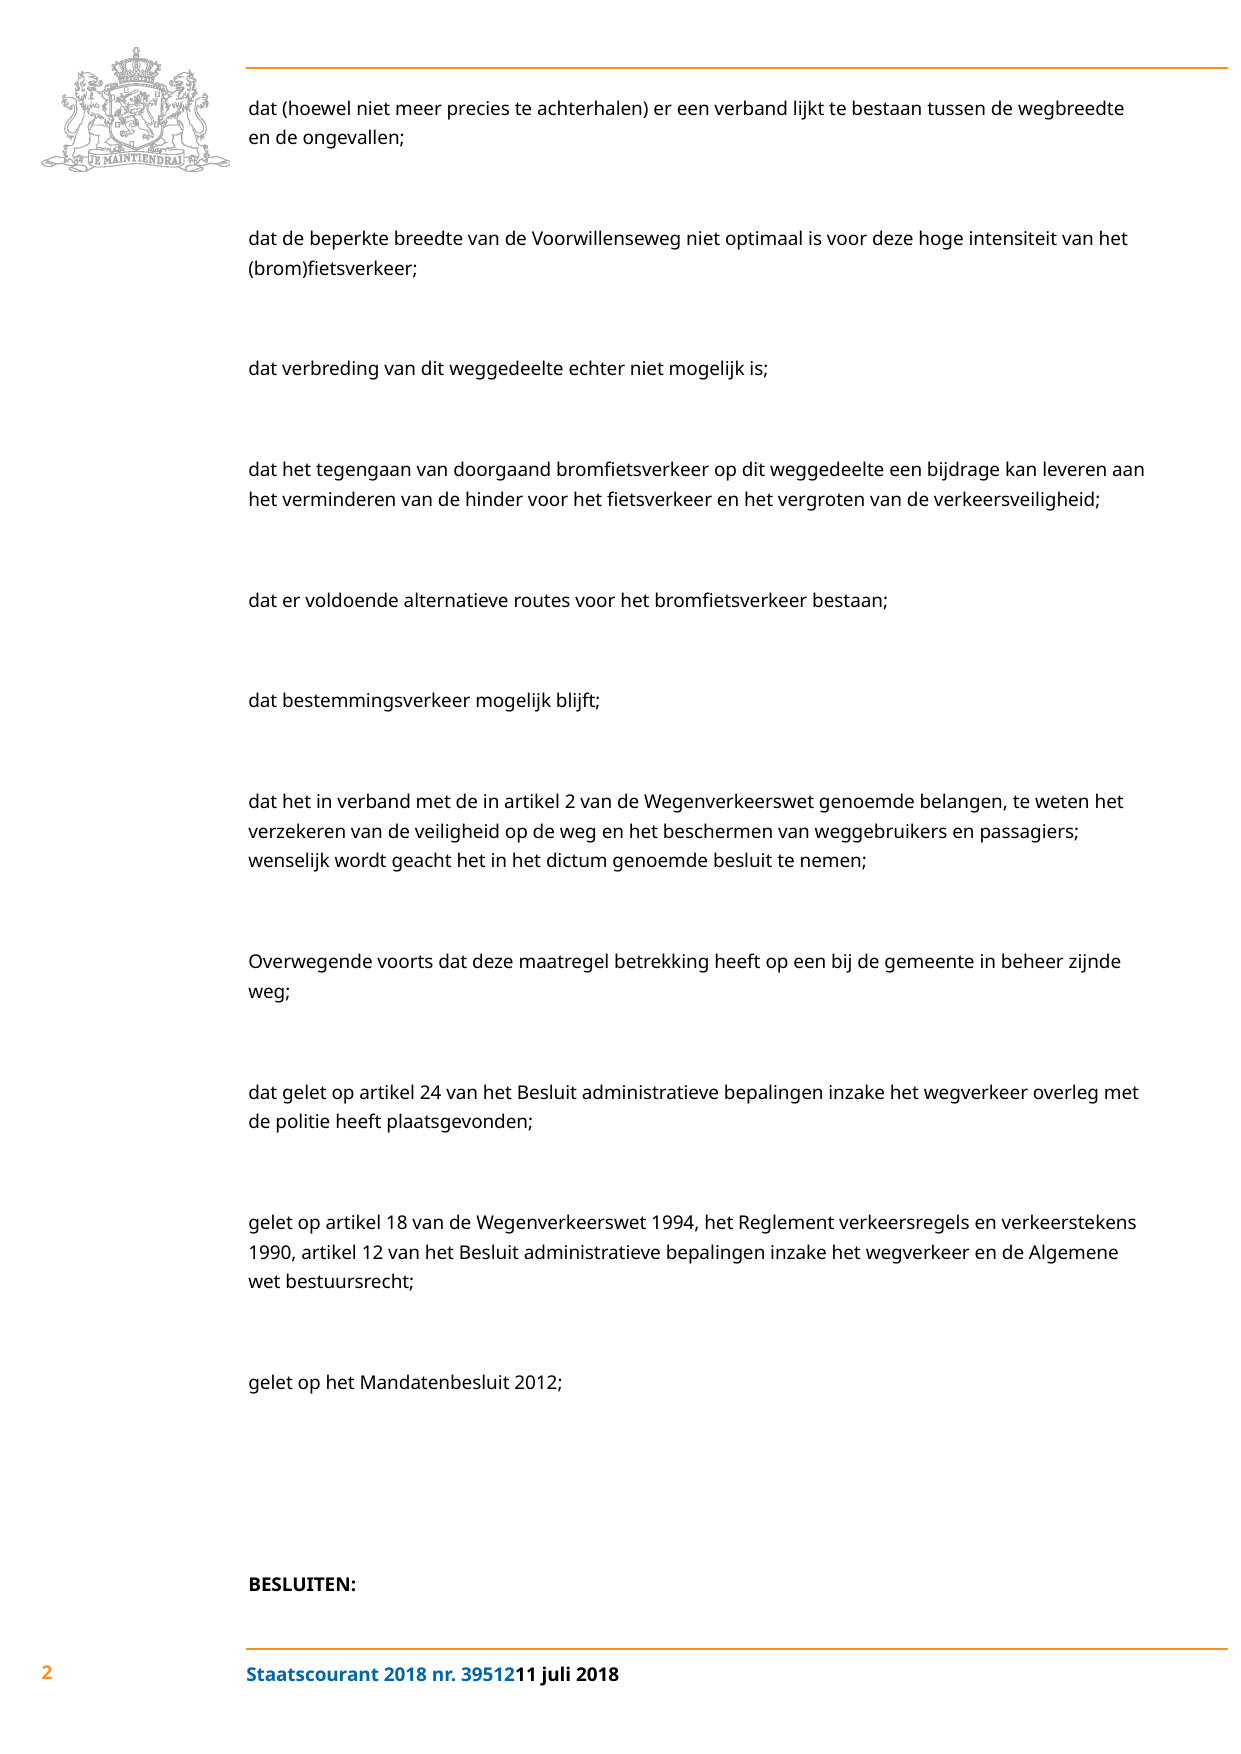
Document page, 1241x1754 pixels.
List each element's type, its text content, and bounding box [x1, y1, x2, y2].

text dat het tegengaan van doorgaand bromfietsverkeer op dit weggedeelte een bijdrage kan leveren aan het verminderen van de hinder voor het fietsverkeer en het vergroten van de verkeersveiligheid; [248, 456, 1152, 512]
text gelet op het Mandatenbesluit 2012; [248, 1369, 1152, 1395]
text dat bestemmingsverkeer mogelijk blijft; [248, 688, 1152, 713]
text gelet op artikel 18 van de Wegenverkeerswet 1994, het Reglement verkeersregels en verkeerstekens 1990, artikel 12 van het Besluit administratieve bepalingen inzake het wegverkeer en de Algemene wet bestuursrecht; [248, 1209, 1152, 1294]
text dat (hoewel niet meer precies te achterhalen) er een verband lijkt te bestaan tussen de wegbreedte en de ongevallen; [248, 95, 1152, 150]
text Overwegende voorts dat deze maatregel betrekking heeft op een bij de gemeente in beheer zijnde weg; [248, 948, 1152, 1004]
picture [41, 47, 231, 172]
text BESLUITEN: [248, 1571, 1152, 1597]
text dat het in verband met de in artikel 2 van de Wegenverkeerswet genoemde belangen, te weten het verzekeren van de veiligheid op de weg en het beschermen van weggebruikers en passagiers; wenselijk wordt geacht het in het dictum genoemde besluit te nemen; [248, 788, 1152, 873]
text dat verbreding van dit weggedeelte echter niet mogelijk is; [248, 356, 1152, 381]
text dat de beperkte breedte van de Voorwillenseweg niet optimaal is voor deze hoge intensiteit van het (brom)fietsverkeer; [248, 225, 1152, 281]
text dat er voldoende alternatieve routes voor het bromfietsverkeer bestaan; [248, 587, 1152, 613]
text dat gelet op artikel 24 van het Besluit administratieve bepalingen inzake het wegverkeer overleg met de politie heeft plaatsgevonden; [248, 1079, 1152, 1134]
